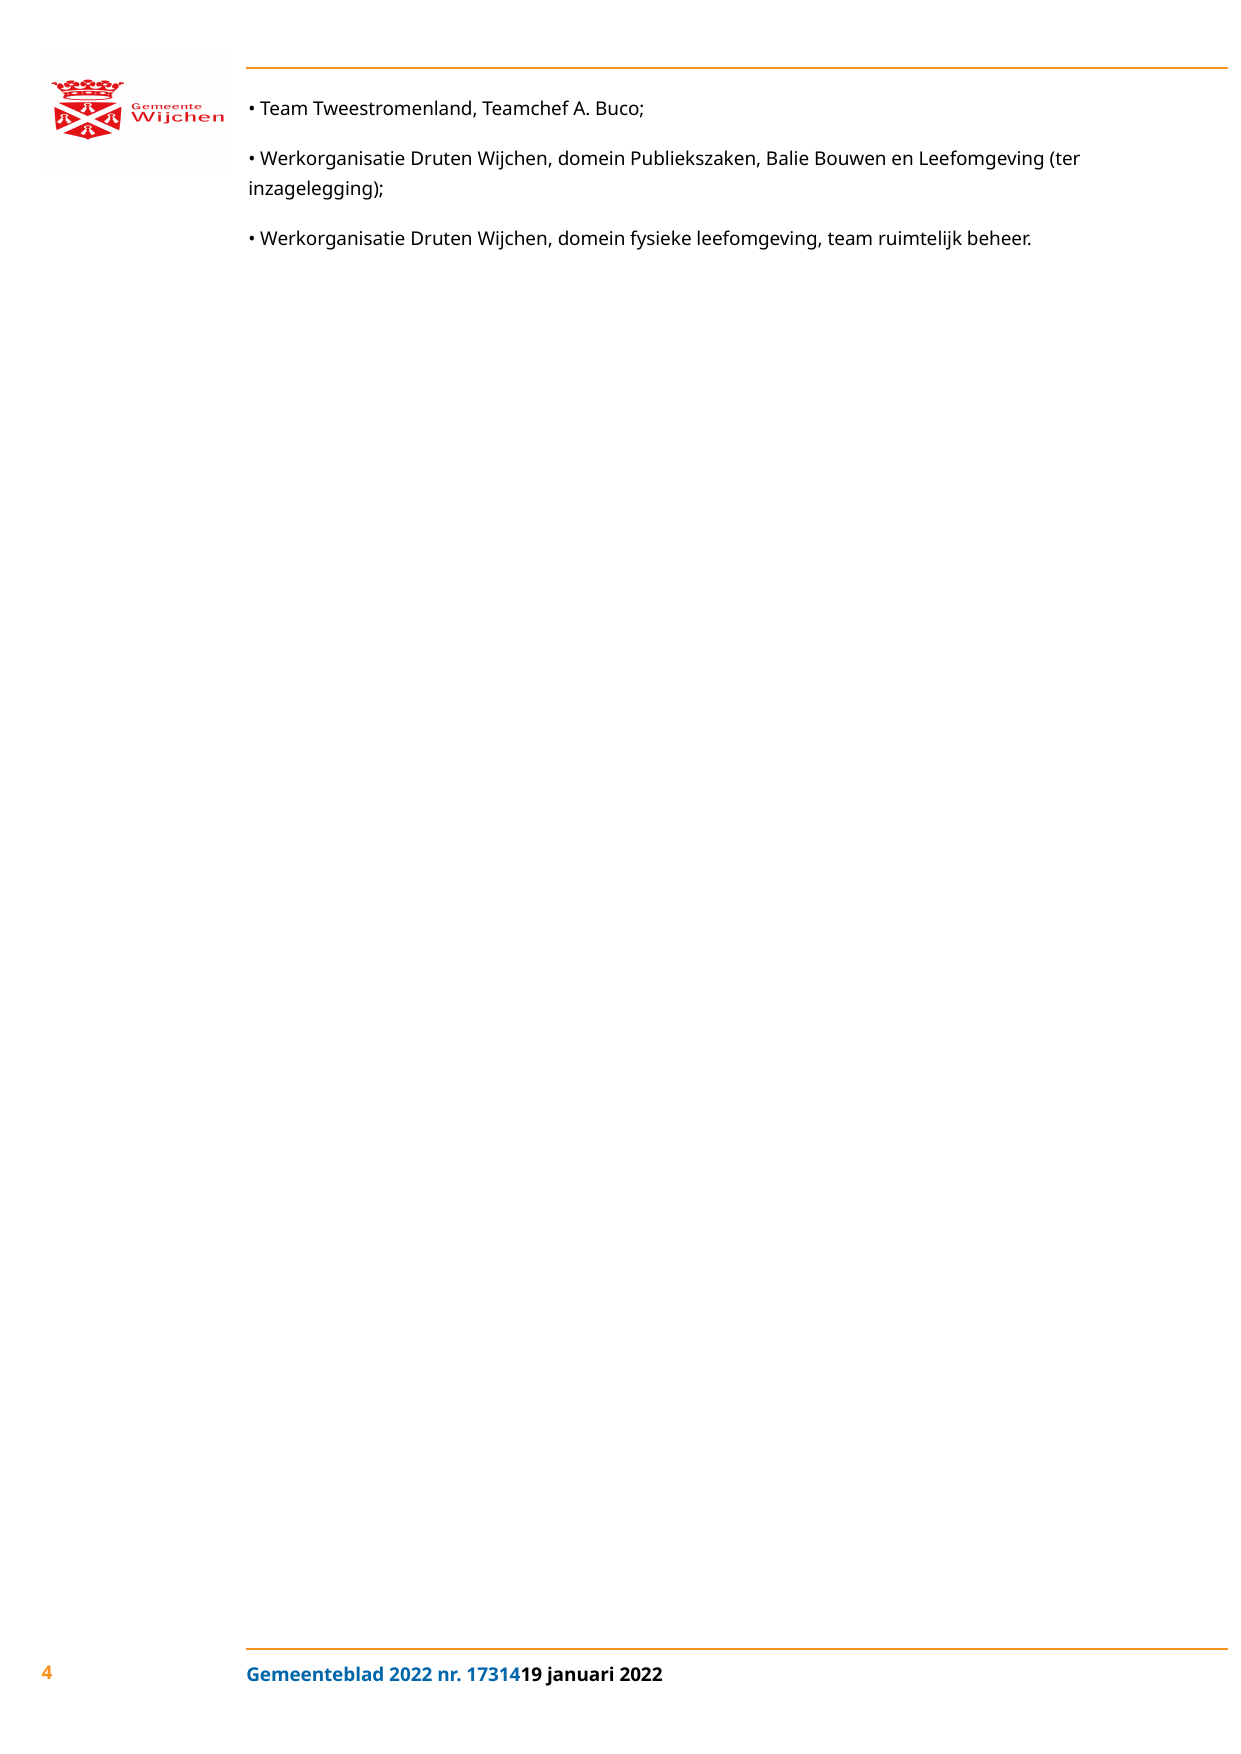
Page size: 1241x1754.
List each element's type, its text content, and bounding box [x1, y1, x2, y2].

text • Werkorganisatie Druten Wijchen, domein Publiekszaken, Balie Bouwen en Leefomgeving (ter inzagelegging); [248, 145, 1152, 201]
text • Team Tweestromenland, Teamchef A. Buco; [248, 95, 1152, 121]
text • Werkorganisatie Druten Wijchen, domein fysieke leefomgeving, team ruimtelijk beheer. [248, 225, 1152, 251]
picture [41, 47, 231, 172]
